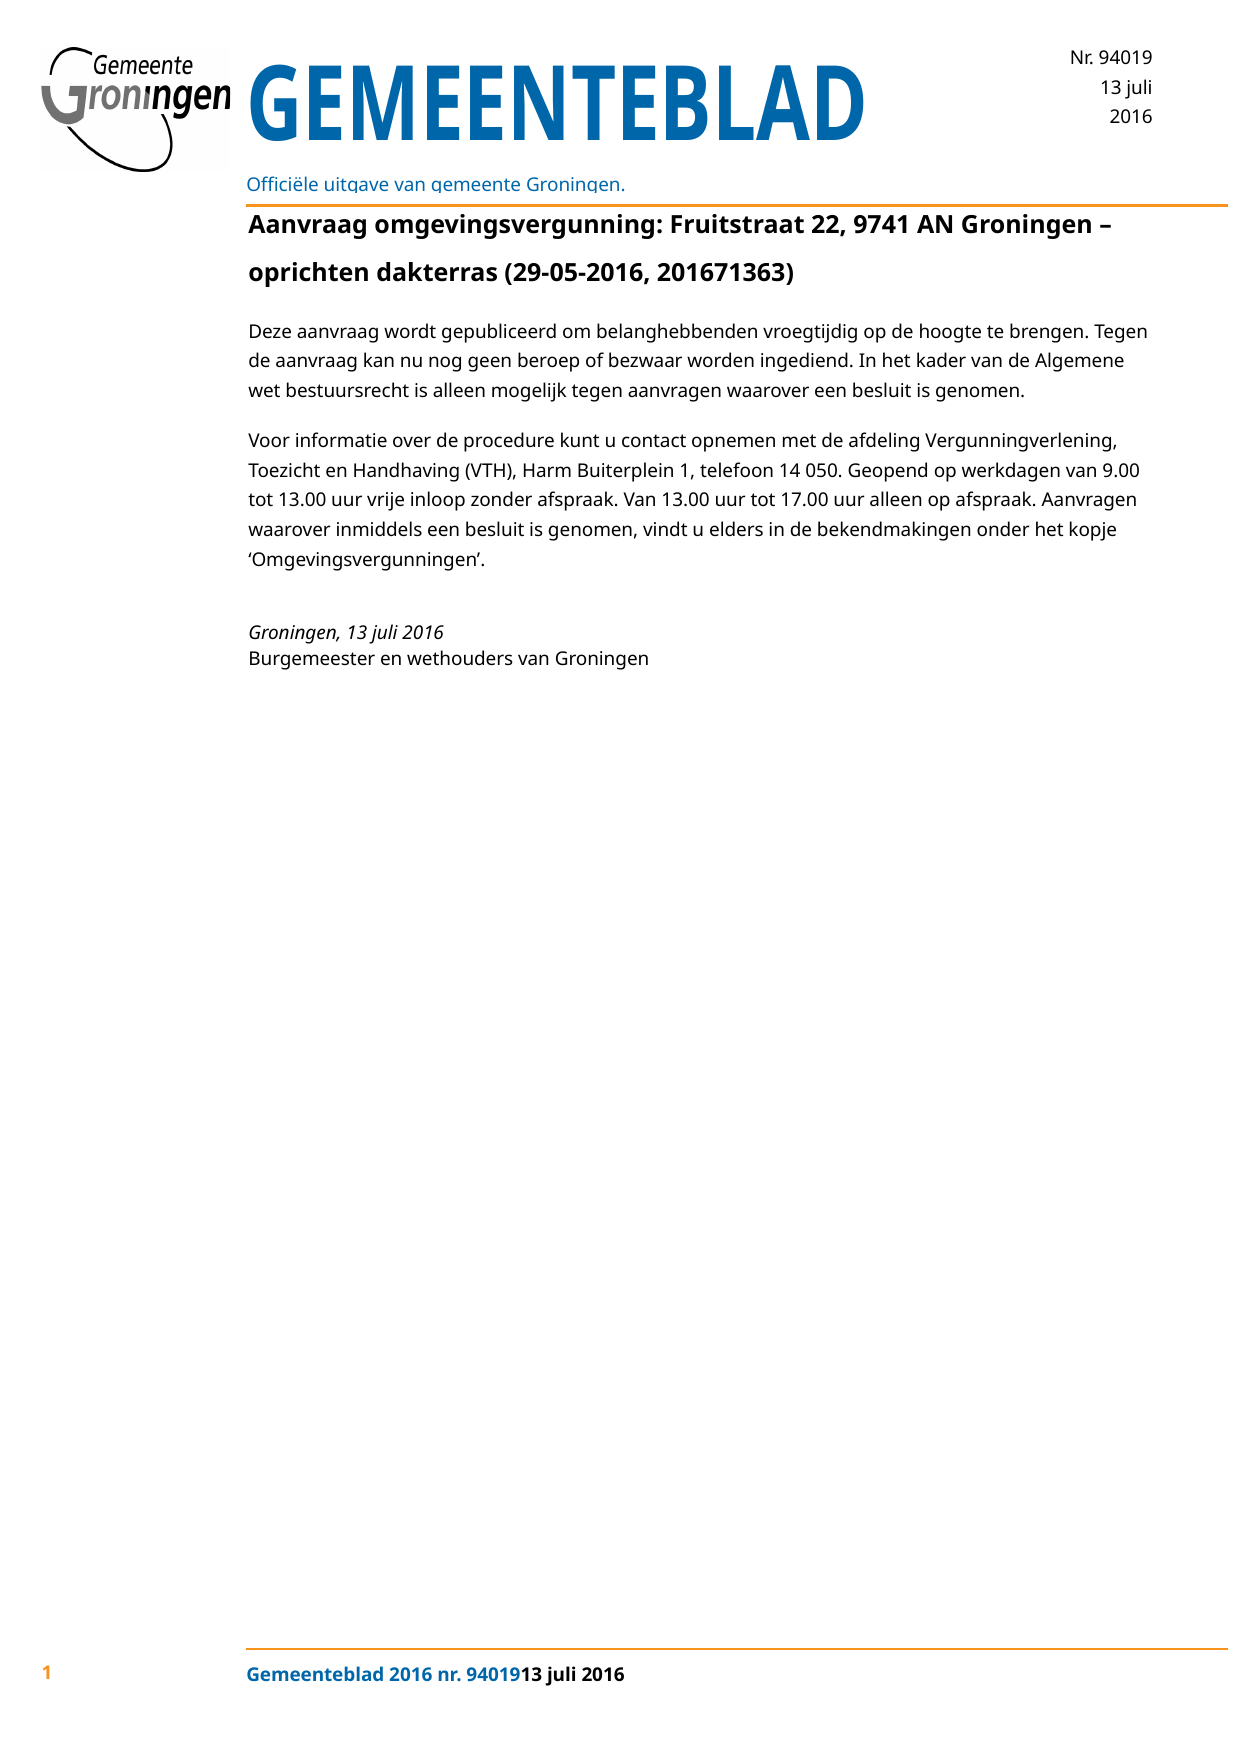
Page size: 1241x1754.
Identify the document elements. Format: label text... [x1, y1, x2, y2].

text Voor informatie over de procedure kunt u contact opnemen met de afdeling Vergunningverlening, Toezicht en Handhaving (VTH), Harm Buiterplein 1, telefoon 14 050. Geopend op werkdagen van 9.00 tot 13.00 uur vrije inloop zonder afspraak. Van 13.00 uur tot 17.00 uur alleen op afspraak. Aanvragen waarover inmiddels een besluit is genomen, vindt u elders in de bekendmakingen onder het kopje ‘Omgevingsvergunningen’. [248, 427, 1152, 572]
text Deze aanvraag wordt gepubliceerd om belanghebbenden vroegtijdig op de hoogte te brengen. Tegen de aanvraag kan nu nog geen beroep of bezwaar worden ingediend. In het kader van de Algemene wet bestuursrecht is alleen mogelijk tegen aanvragen waarover een besluit is genomen. [248, 318, 1152, 403]
text Aanvraag omgevingsvergunning: Fruitstraat 22, 9741 AN Groningen – oprichten dakterras (29-05-2016, 201671363) [248, 207, 1152, 288]
text Burgemeester en wethouders van Groningen [248, 645, 1152, 671]
picture [41, 47, 231, 172]
text Groningen, 13 juli 2016 [248, 619, 1152, 645]
